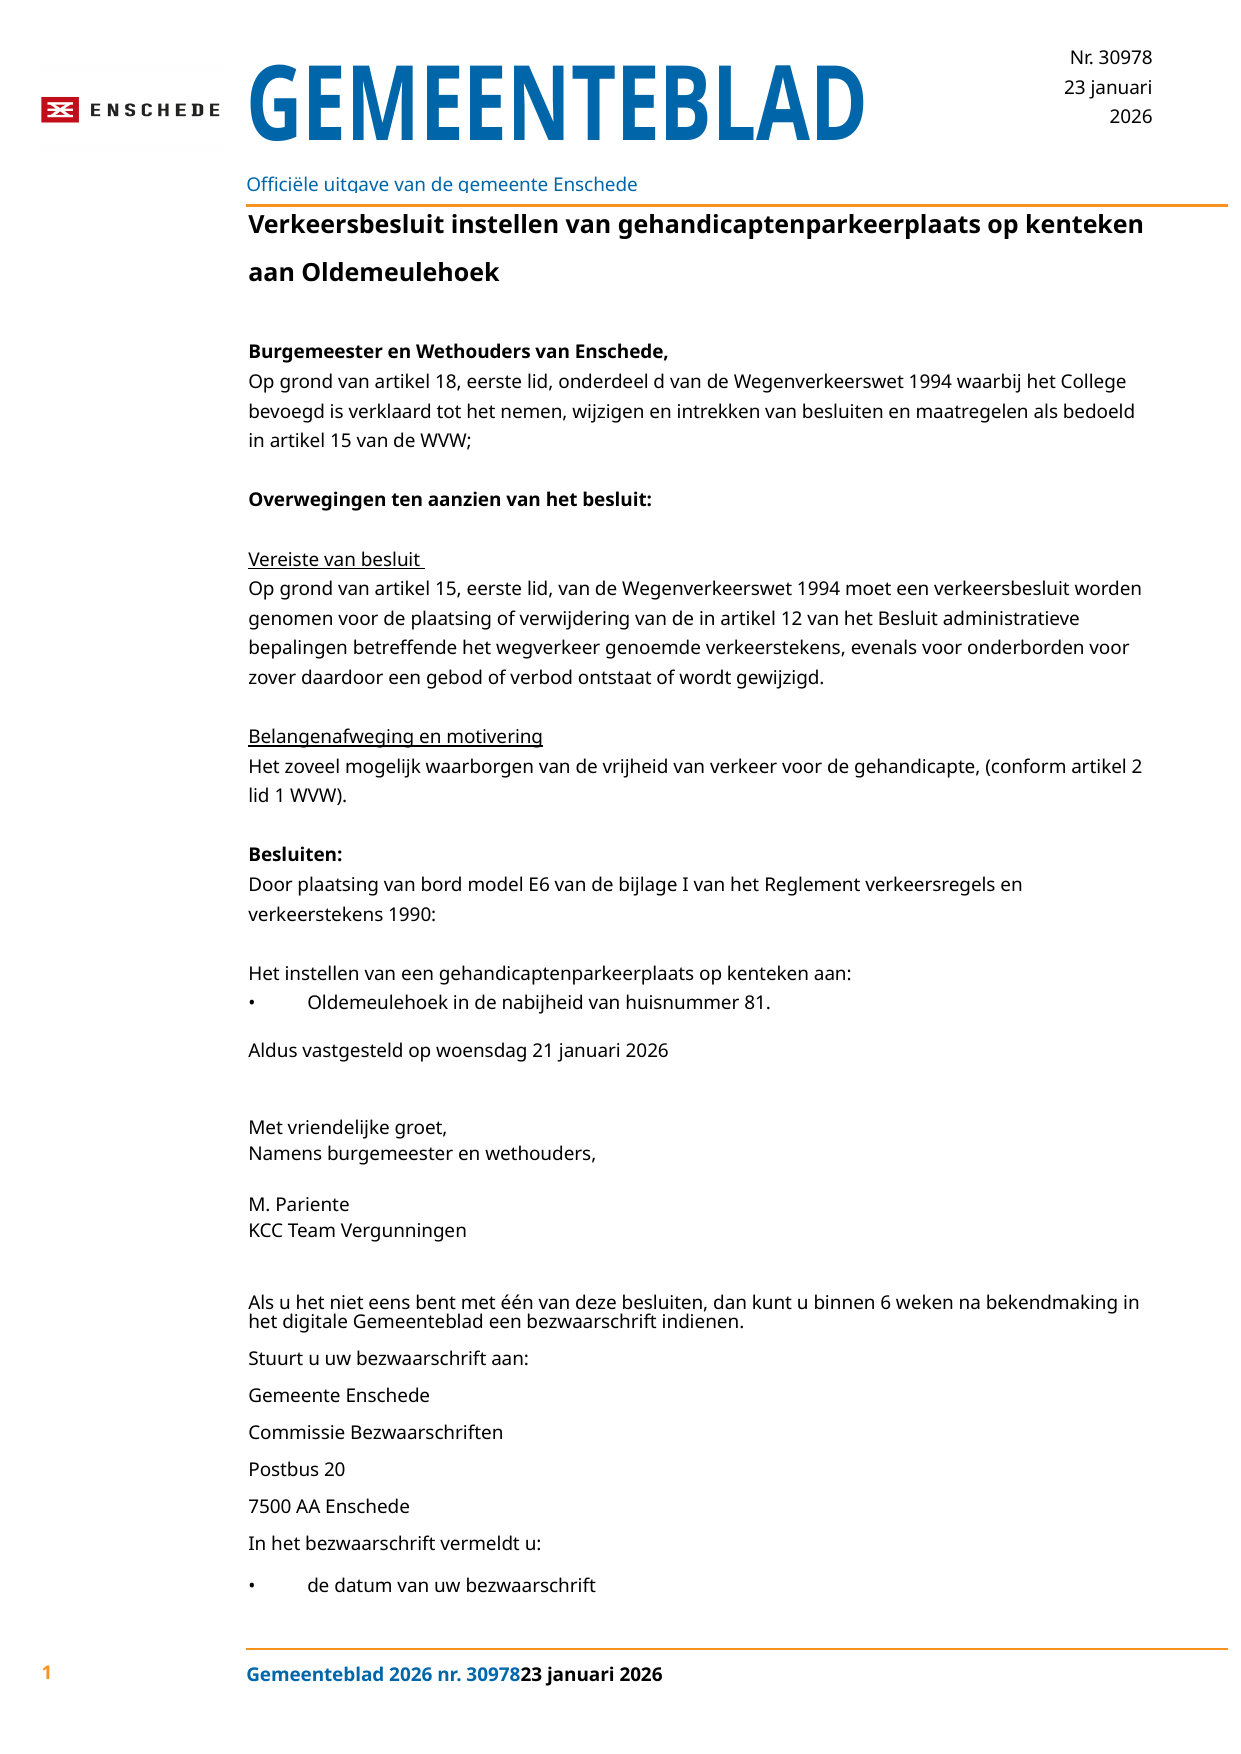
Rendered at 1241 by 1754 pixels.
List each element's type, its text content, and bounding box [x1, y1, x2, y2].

text Het instellen van een gehandicaptenparkeerplaats op kenteken aan: [248, 960, 1152, 986]
text Met vriendelijke groet, [248, 1114, 1152, 1140]
text Door plaatsing van bord model E6 van de bijlage I van het Reglement verkeersregels en verkeerstekens 1990: [248, 871, 1152, 926]
text Het zoveel mogelijk waarborgen van de vrijheid van verkeer voor de gehandicapte, (conform artikel 2 lid 1 WVW). [248, 753, 1152, 808]
text Overwegingen ten aanzien van het besluit: [248, 487, 1152, 512]
text Stuurt u uw bezwaarschrift aan: [248, 1350, 1152, 1369]
text Belangenafweging en motivering [248, 723, 1152, 749]
text 7500 AA Enschede [248, 1498, 1152, 1517]
text Namens burgemeester en wethouders, [248, 1140, 1152, 1166]
text Op grond van artikel 15, eerste lid, van de Wegenverkeerswet 1994 moet een verkeersbesluit worden genomen voor de plaatsing of verwijdering van de in artikel 12 van het Besluit administratieve bepalingen betreffende het wegverkeer genoemde verkeerstekens, evenals voor onderborden voor zover daardoor een gebod of verbod ontstaat of wordt gewijzigd. [248, 575, 1152, 690]
text Op grond van artikel 18, eerste lid, onderdeel d van de Wegenverkeerswet 1994 waarbij het College bevoegd is verklaard tot het nemen, wijzigen en intrekken van besluiten en maatregelen als bedoeld in artikel 15 van de WVW; [248, 368, 1152, 453]
list de datum van uw bezwaarschrift [248, 1572, 1152, 1598]
text Vereiste van besluit [248, 546, 1152, 571]
picture [41, 47, 231, 172]
text Gemeente Enschede [248, 1387, 1152, 1406]
text Besluiten: [248, 842, 1152, 867]
text In het bezwaarschrift vermeldt u: [248, 1535, 1152, 1554]
text Verkeersbesluit instellen van gehandicaptenparkeerplaats op kenteken aan Oldemeulehoek [248, 207, 1152, 288]
text M. Pariente [248, 1192, 1152, 1217]
text Als u het niet eens bent met één van deze besluiten, dan kunt u binnen 6 weken na bekendmaking in het digitale Gemeenteblad een bezwaarschrift indienen. [248, 1294, 1152, 1332]
list Oldemeulehoek in de nabijheid van huisnummer 81. [248, 989, 1152, 1015]
text Commissie Bezwaarschriften [248, 1424, 1152, 1443]
text Postbus 20 [248, 1461, 1152, 1480]
text Aldus vastgesteld op woensdag 21 januari 2026 [248, 1037, 1152, 1063]
text Burgemeester en Wethouders van Enschede, [248, 339, 1152, 364]
text KCC Team Vergunningen [248, 1217, 1152, 1243]
